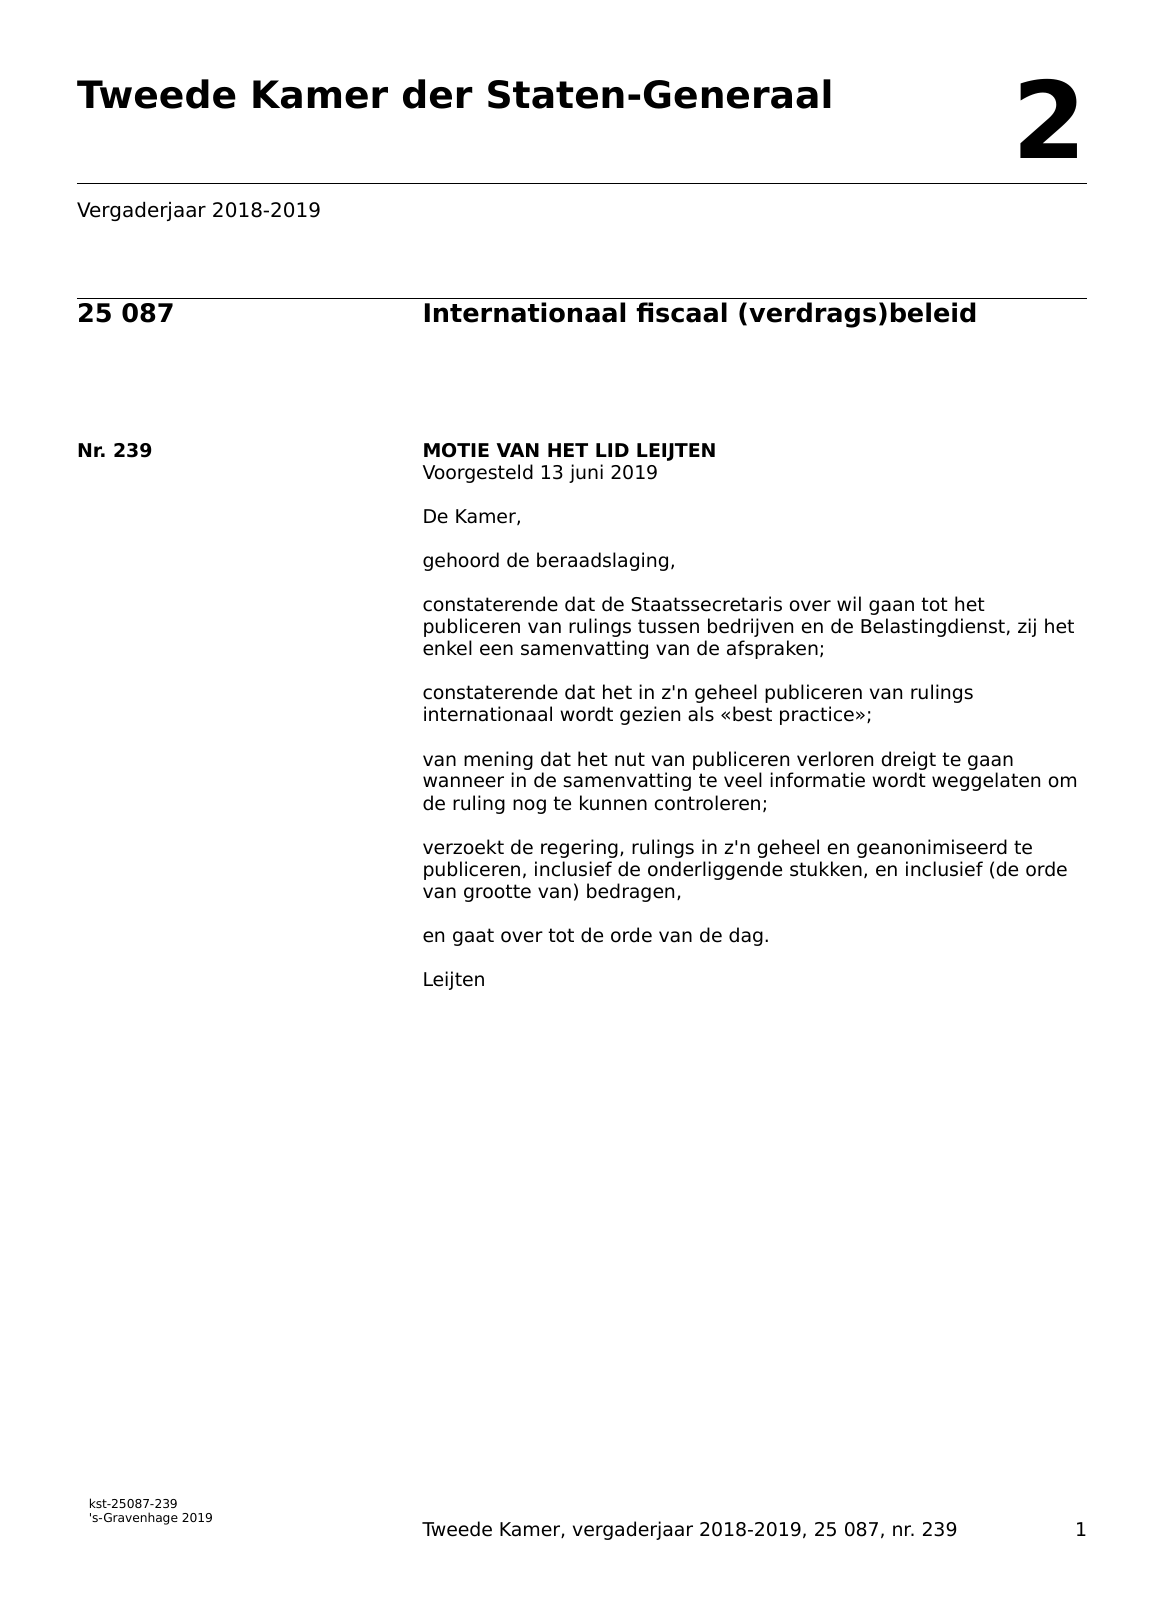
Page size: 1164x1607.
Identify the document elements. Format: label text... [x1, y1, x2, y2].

text gehoord de beraadslaging, [422, 550, 1087, 572]
text constaterende dat de Staatssecretaris over wil gaan tot het publiceren van rulings tussen bedrijven en de Belastingdienst, zij het enkel een samenvatting van de afspraken; [422, 594, 1087, 660]
text Leijten [422, 969, 1087, 991]
text Voorgesteld 13 juni 2019 [422, 462, 1087, 484]
table_header Tweede Kamer der Staten-Generaal [77, 59, 886, 183]
text De Kamer, [422, 506, 1087, 528]
text kst-25087-239 [88, 1497, 323, 1511]
table_header 2 [886, 59, 1087, 183]
text 's-Gravenhage 2019 [88, 1511, 323, 1525]
text en gaat over tot de orde van de dag. [422, 925, 1087, 947]
subtitle Nr. 239 MOTIE VAN HET LID LEIJTEN [77, 440, 1087, 462]
text constaterende dat het in z'n geheel publiceren van rulings internationaal wordt gezien als «best practice»; [422, 682, 1087, 726]
table_cell Vergaderjaar 2018-2019 [77, 184, 1087, 298]
text verzoekt de regering, rulings in z'n geheel en geanonimiseerd te publiceren, inclusief de onderliggende stukken, en inclusief (de orde van grootte van) bedragen, [422, 837, 1087, 902]
text van mening dat het nut van publiceren verloren dreigt te gaan wanneer in de samenvatting te veel informatie wordt weggelaten om de ruling nog te kunnen controleren; [422, 748, 1087, 814]
subtitle 25 087 Internationaal fiscaal (verdrags)beleid [77, 299, 1087, 329]
